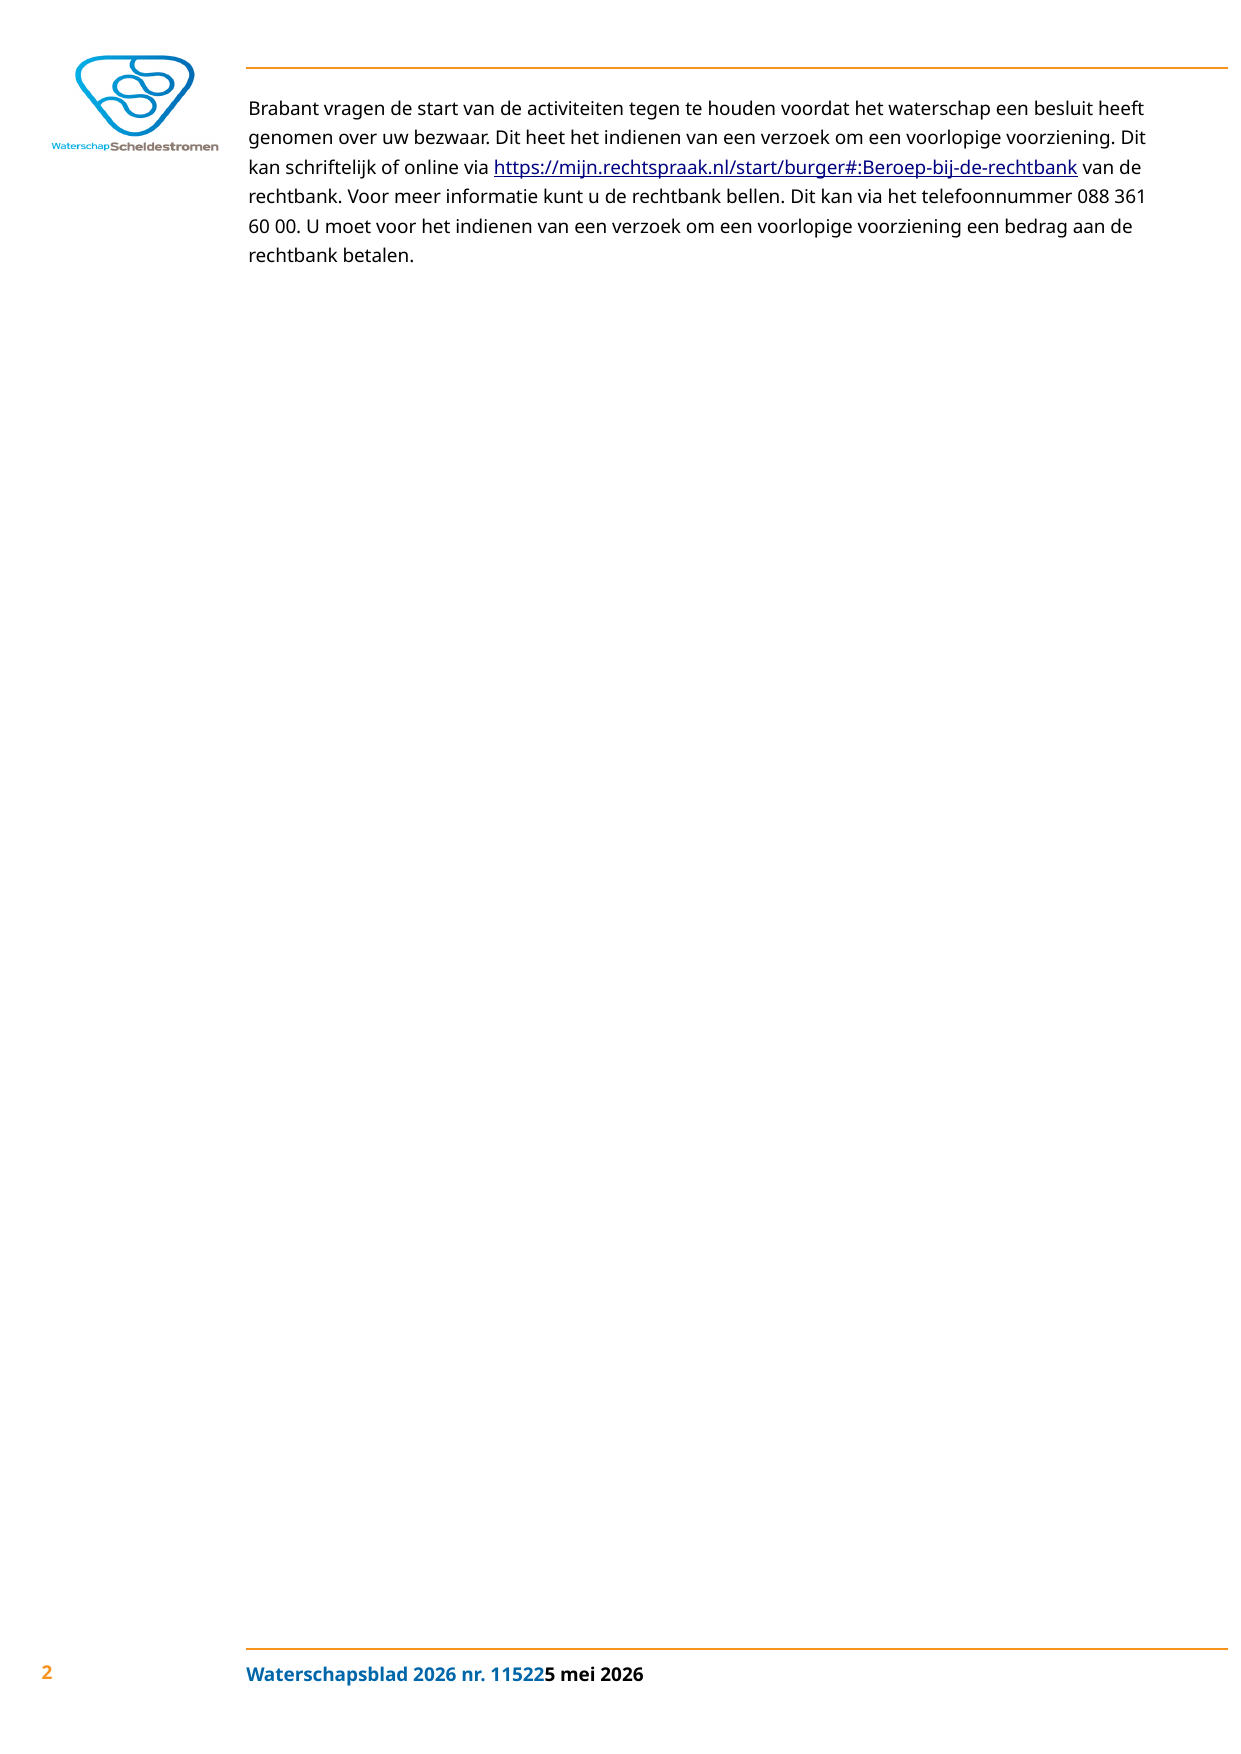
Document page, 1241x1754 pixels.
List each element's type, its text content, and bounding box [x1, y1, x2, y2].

text Brabant vragen de start van de activiteiten tegen te houden voordat het waterschap een besluit heeft genomen over uw bezwaar. Dit heet het indienen van een verzoek om een voorlopige voorziening. Dit kan schriftelijk of online via https://mijn.rechtspraak.nl/start/burger#:Beroep-bij-de-rechtbank van de rechtbank. Voor meer informatie kunt u de rechtbank bellen. Dit kan via het telefoonnummer 088 361 60 00. U moet voor het indienen van een verzoek om een voorlopige voorziening een bedrag aan de rechtbank betalen. [248, 95, 1152, 268]
picture [41, 47, 231, 172]
